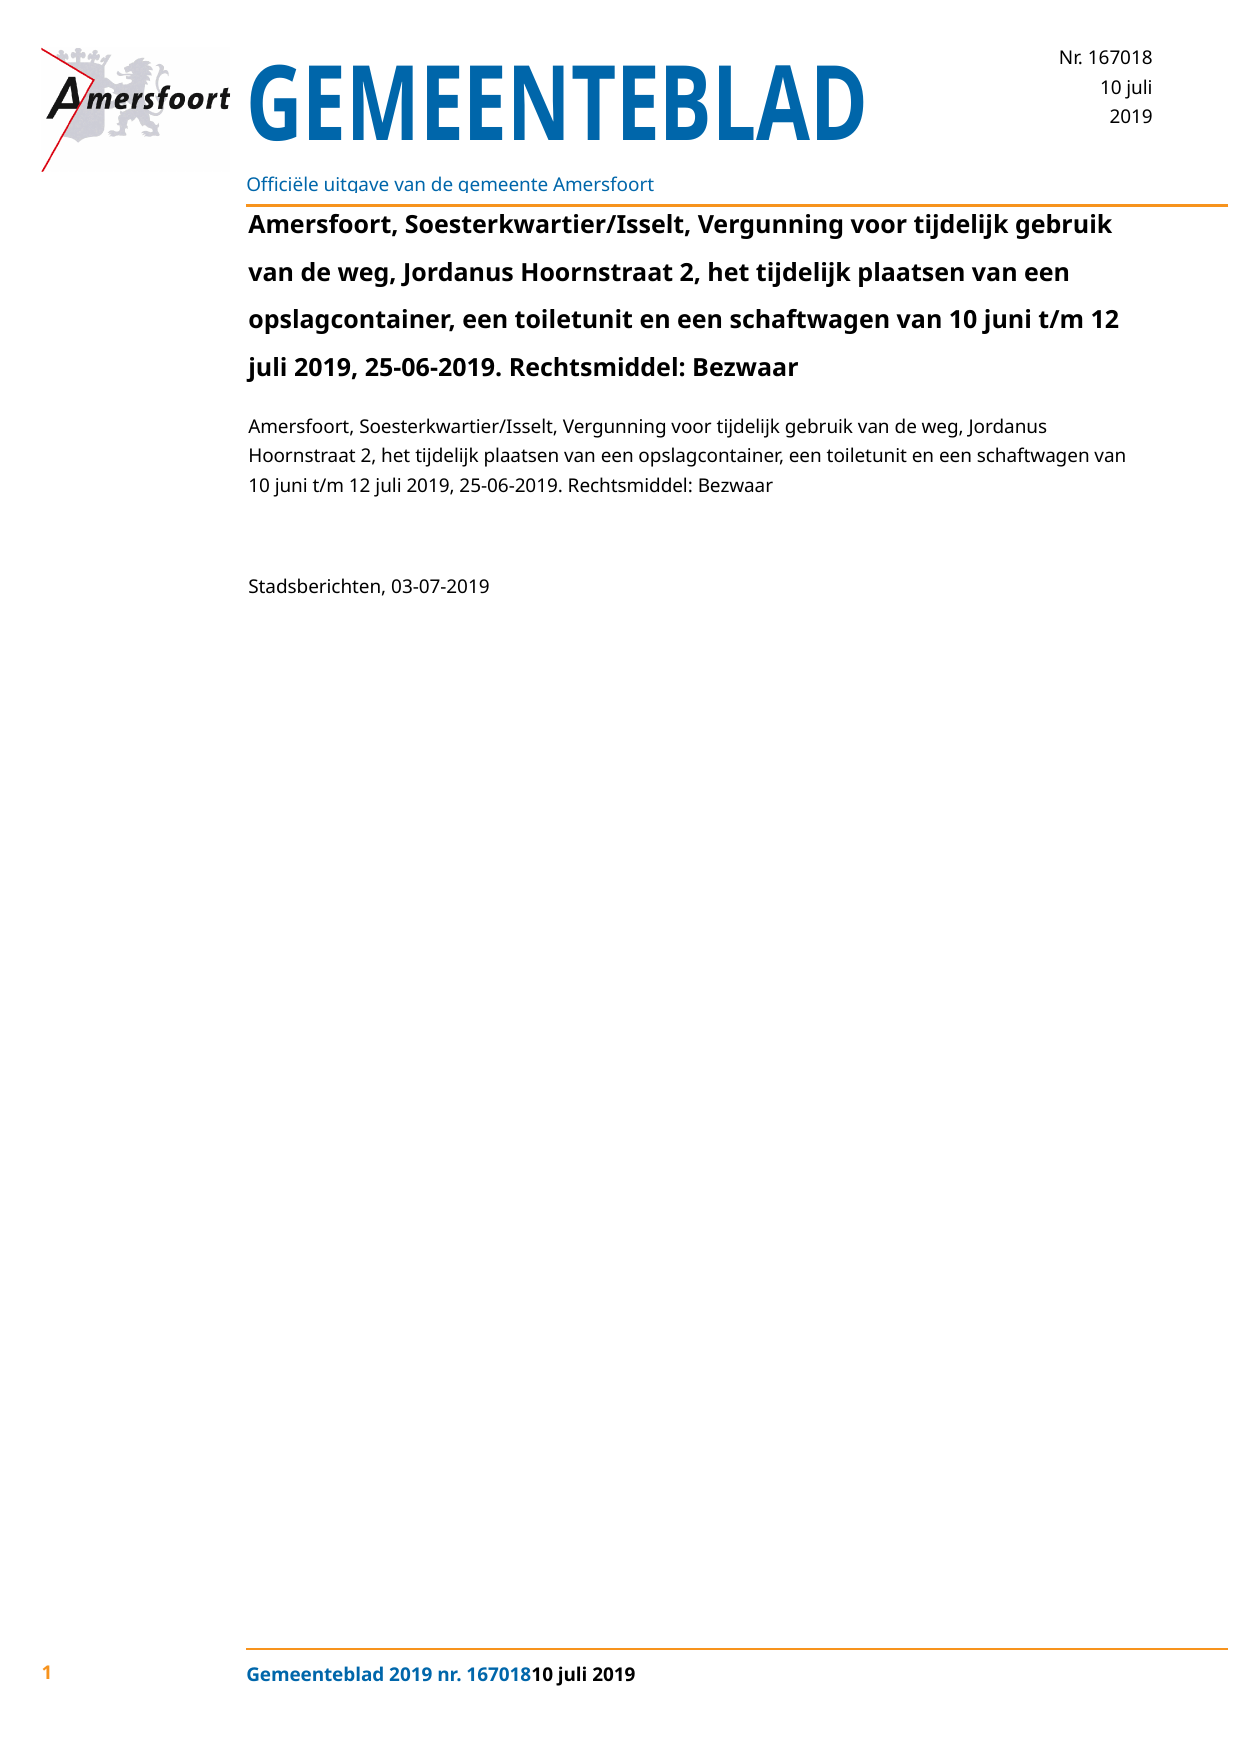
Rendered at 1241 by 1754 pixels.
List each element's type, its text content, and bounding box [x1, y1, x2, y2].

text Amersfoort, Soesterkwartier/Isselt, Vergunning voor tijdelijk gebruik van de weg, Jordanus Hoornstraat 2, het tijdelijk plaatsen van een opslagcontainer, een toiletunit en een schaftwagen van 10 juni t/m 12 juli 2019, 25-06-2019. Rechtsmiddel: Bezwaar [248, 207, 1152, 384]
picture [41, 47, 231, 172]
text Amersfoort, Soesterkwartier/Isselt, Vergunning voor tijdelijk gebruik van de weg, Jordanus Hoornstraat 2, het tijdelijk plaatsen van een opslagcontainer, een toiletunit en een schaftwagen van 10 juni t/m 12 juli 2019, 25-06-2019. Rechtsmiddel: Bezwaar [248, 413, 1152, 498]
text Stadsberichten, 03-07-2019 [248, 573, 1152, 599]
